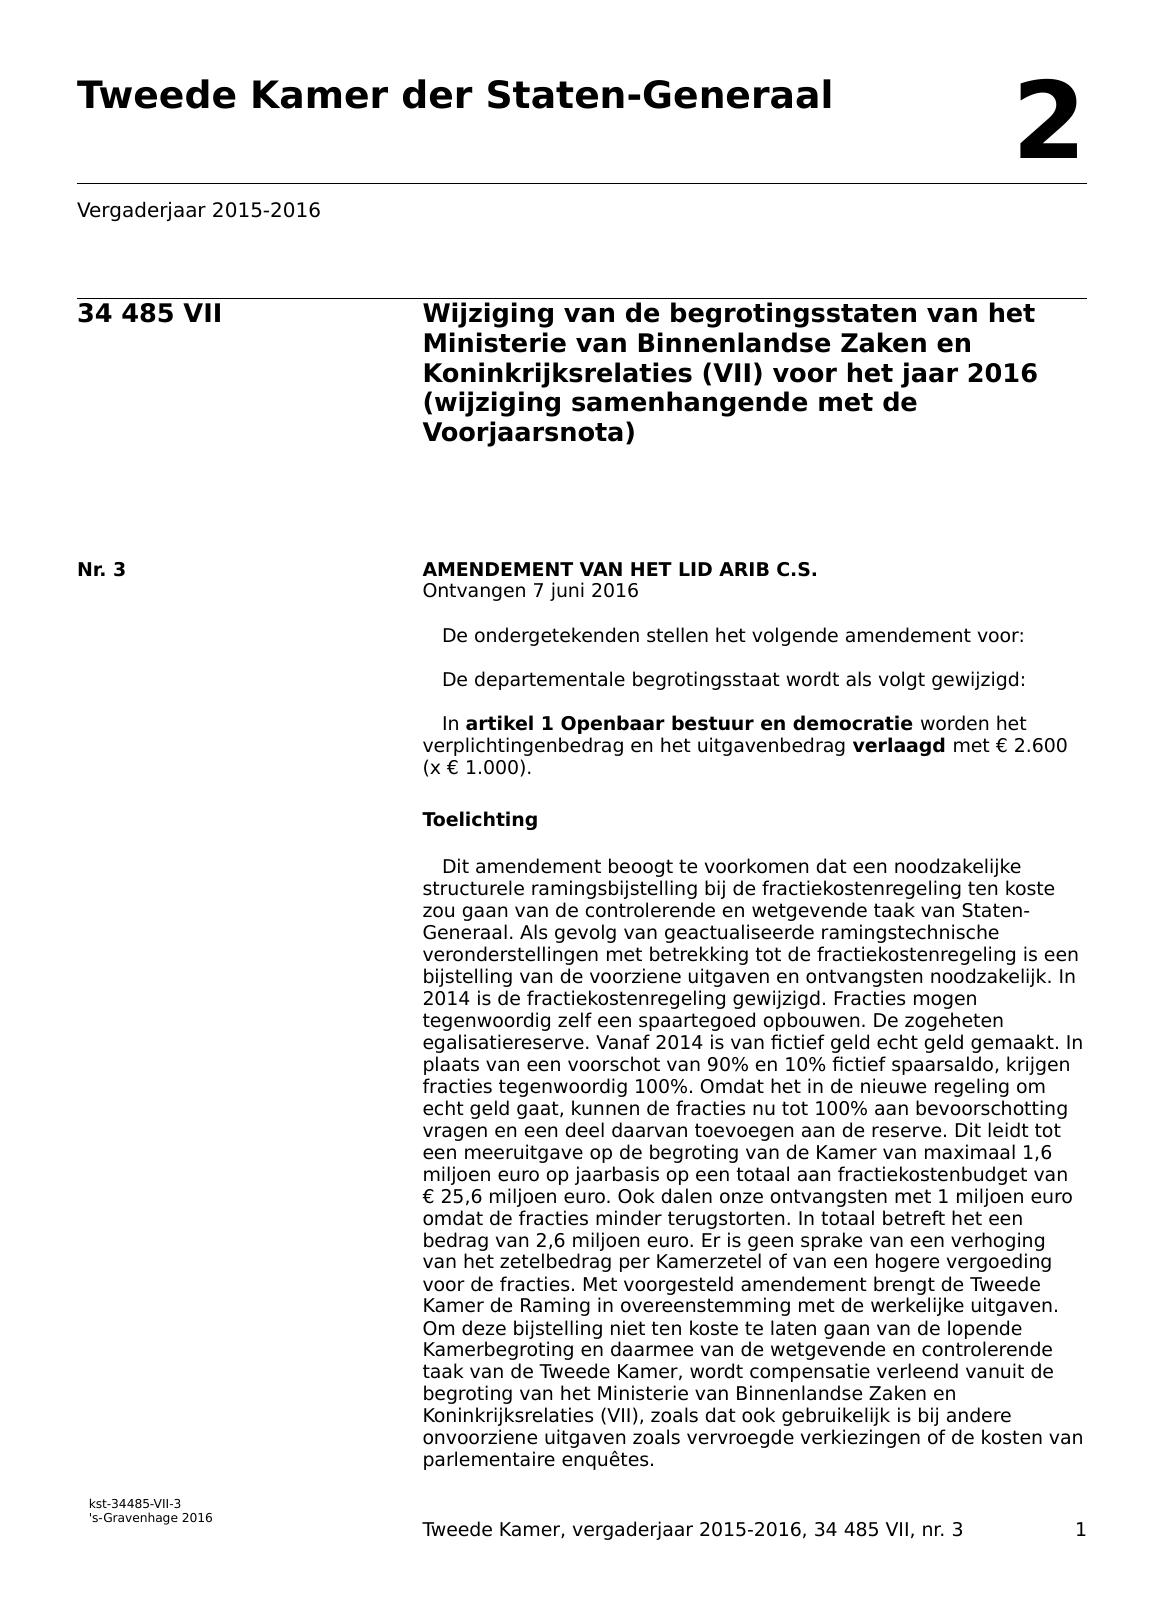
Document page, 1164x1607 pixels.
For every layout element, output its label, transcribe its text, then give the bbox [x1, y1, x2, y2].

table_header Tweede Kamer der Staten-Generaal [77, 59, 886, 183]
text De ondergetekenden stellen het volgende amendement voor: [422, 624, 1087, 647]
text In artikel 1 Openbaar bestuur en democratie worden het verplichtingenbedrag en het uitgavenbedrag verlaagd met € 2.600 (x € 1.000). [422, 713, 1087, 779]
subtitle Nr. 3 AMENDEMENT VAN HET LID ARIB C.S. [77, 558, 1087, 580]
text Dit amendement beoogt te voorkomen dat een noodzakelijke structurele ramingsbijstelling bij de fractiekostenregeling ten koste zou gaan van de controlerende en wetgevende taak van Staten-Generaal. Als gevolg van geactualiseerde ramingstechnische veronderstellingen met betrekking tot de fractiekostenregeling is een bijstelling van de voorziene uitgaven en ontvangsten noodzakelijk. In 2014 is de fractiekostenregeling gewijzigd. Fracties mogen tegenwoordig zelf een spaartegoed opbouwen. De zogeheten egalisatiereserve. Vanaf 2014 is van fictief geld echt geld gemaakt. In plaats van een voorschot van 90% en 10% fictief spaarsaldo, krijgen fracties tegenwoordig 100%. Omdat het in de nieuwe regeling om echt geld gaat, kunnen de fracties nu tot 100% aan bevoorschotting vragen en een deel daarvan toevoegen aan de reserve. Dit leidt tot een meeruitgave op de begroting van de Kamer van maximaal 1,6 miljoen euro op jaarbasis op een totaal aan fractiekostenbudget van € 25,6 miljoen euro. Ook dalen onze ontvangsten met 1 miljoen euro omdat de fracties minder terugstorten. In totaal betreft het een bedrag van 2,6 miljoen euro. Er is geen sprake van een verhoging van het zetelbedrag per Kamerzetel of van een hogere vergoeding voor de fracties. Met voorgesteld amendement brengt de Tweede Kamer de Raming in overeenstemming met de werkelijke uitgaven. Om deze bijstelling niet ten koste te laten gaan van de lopende Kamerbegroting en daarmee van de wetgevende en controlerende taak van de Tweede Kamer, wordt compensatie verleend vanuit de begroting van het Ministerie van Binnenlandse Zaken en Koninkrijksrelaties (VII), zoals dat ook gebruikelijk is bij andere onvoorziene uitgaven zoals vervroegde verkiezingen of de kosten van parlementaire enquêtes. [422, 856, 1087, 1471]
table_header 2 [886, 59, 1087, 183]
text 's-Gravenhage 2016 [88, 1511, 323, 1525]
text De departementale begrotingsstaat wordt als volgt gewijzigd: [422, 669, 1087, 691]
table_cell Vergaderjaar 2015-2016 [77, 184, 1087, 298]
text kst-34485-VII-3 [88, 1497, 323, 1511]
subtitle Toelichting [422, 809, 1087, 831]
subtitle 34 485 VII Wijziging van de begrotingsstaten van het Ministerie van Binnenlandse Zaken en Koninkrijksrelaties (VII) voor het jaar 2016 (wijziging samenhangende met de Voorjaarsnota) [77, 299, 1087, 447]
text Ontvangen 7 juni 2016 [422, 580, 1087, 602]
